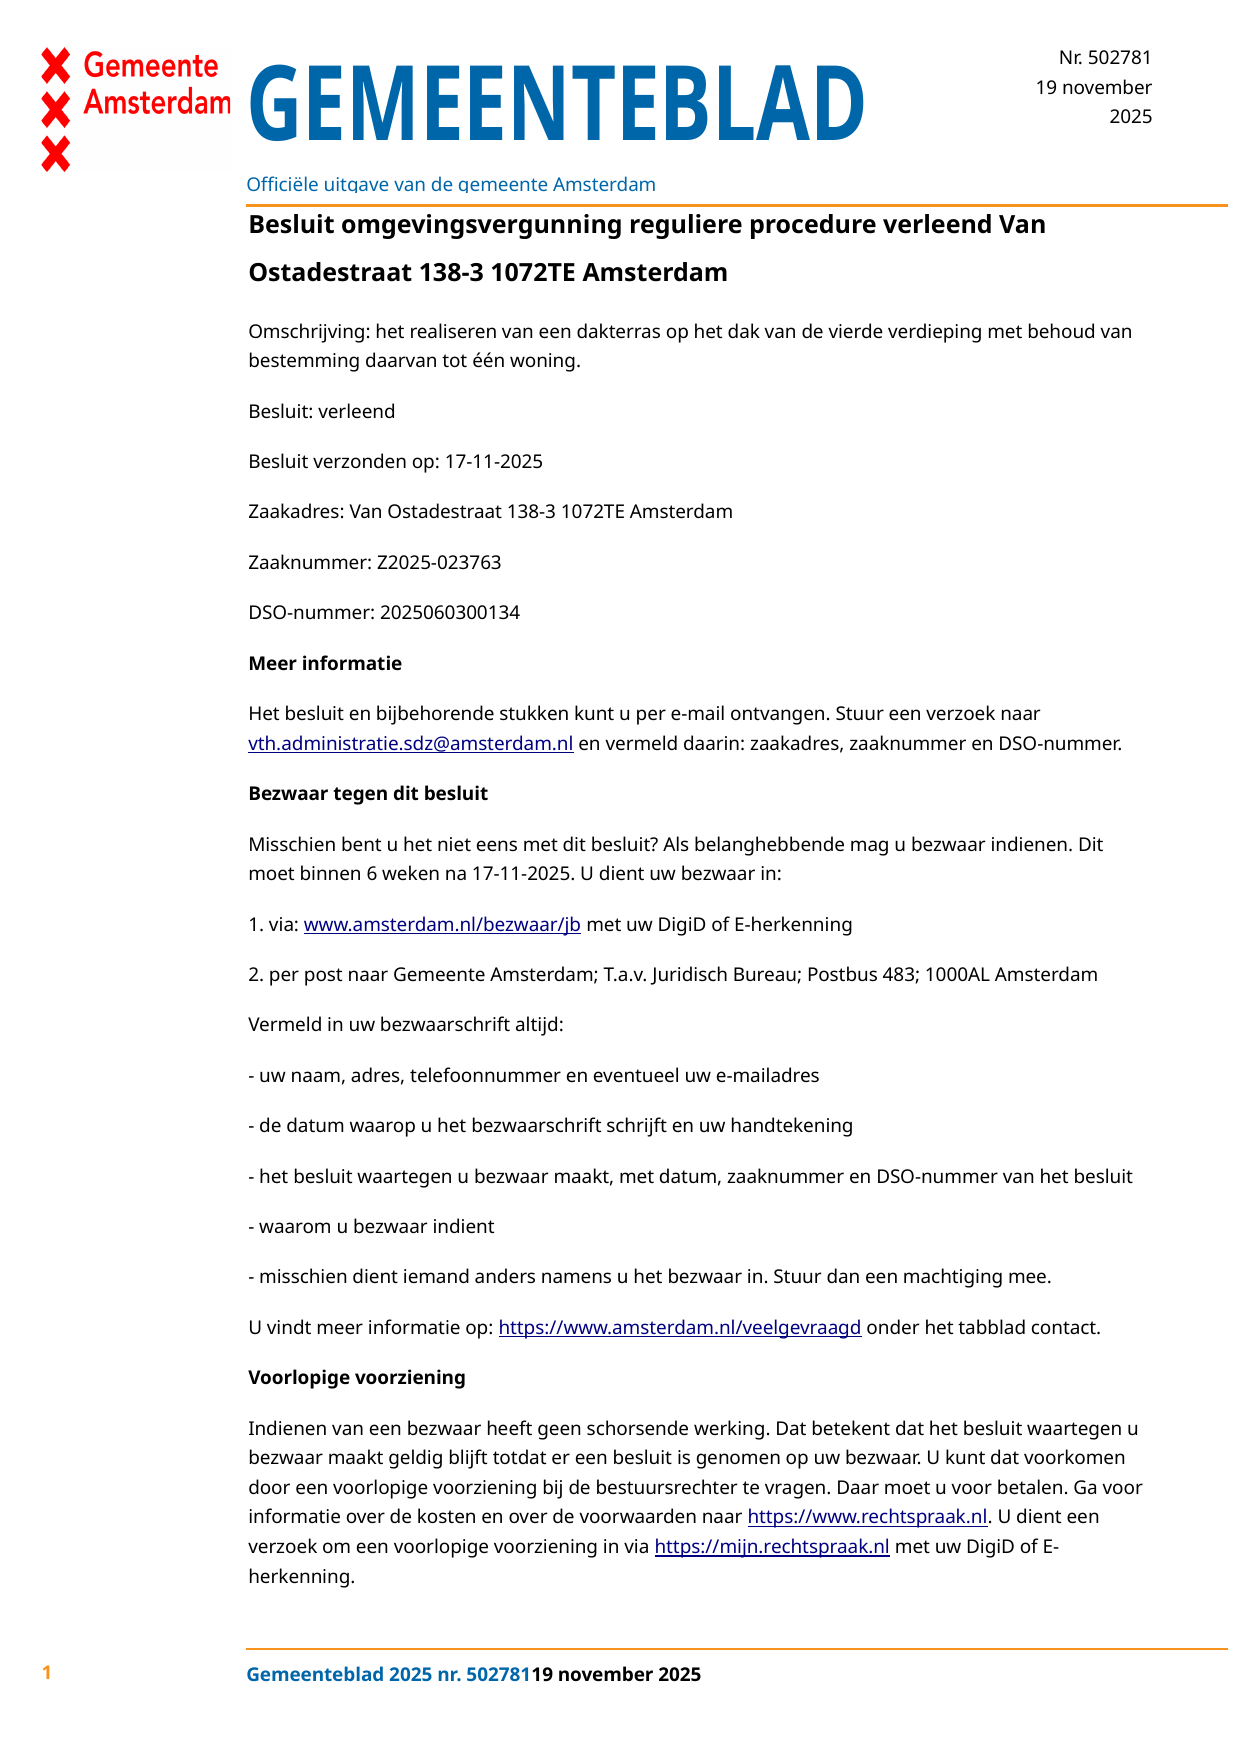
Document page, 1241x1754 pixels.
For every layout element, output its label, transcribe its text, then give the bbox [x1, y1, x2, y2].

text Besluit omgevingsvergunning reguliere procedure verleend Van Ostadestraat 138-3 1072TE Amsterdam [248, 207, 1152, 288]
text Vermeld in uw bezwaarschrift altijd: [248, 1012, 1152, 1037]
text 1. via: www.amsterdam.nl/bezwaar/jb met uw DigiD of E-herkenning [248, 911, 1152, 937]
text Besluit verzonden op: 17-11-2025 [248, 448, 1152, 474]
text - het besluit waartegen u bezwaar maakt, met datum, zaaknummer en DSO-nummer van het besluit [248, 1163, 1152, 1189]
text DSO-nummer: 2025060300134 [248, 599, 1152, 625]
text - waarom u bezwaar indient [248, 1213, 1152, 1239]
text 2. per post naar Gemeente Amsterdam; T.a.v. Juridisch Bureau; Postbus 483; 1000AL Amsterdam [248, 961, 1152, 987]
text - uw naam, adres, telefoonnummer en eventueel uw e-mailadres [248, 1062, 1152, 1088]
text Voorlopige voorziening [248, 1364, 1152, 1390]
text Meer informatie [248, 650, 1152, 676]
text Indienen van een bezwaar heeft geen schorsende werking. Dat betekent dat het besluit waartegen u bezwaar maakt geldig blijft totdat er een besluit is genomen op uw bezwaar. U kunt dat voorkomen door een voorlopige voorziening bij de bestuursrechter te vragen. Daar moet u voor betalen. Ga voor informatie over de kosten en over de voorwaarden naar https://www.rechtspraak.nl. U dient een verzoek om een voorlopige voorziening in via https://mijn.rechtspraak.nl met uw DigiD of E-herkenning. [248, 1415, 1152, 1589]
text U vindt meer informatie op: https://www.amsterdam.nl/veelgevraagd onder het tabblad contact. [248, 1314, 1152, 1340]
text Besluit: verleend [248, 398, 1152, 424]
text Zaaknummer: Z2025-023763 [248, 549, 1152, 575]
picture [41, 47, 231, 172]
text Het besluit en bijbehorende stukken kunt u per e-mail ontvangen. Stuur een verzoek naar vth.administratie.sdz@amsterdam.nl en vermeld daarin: zaakadres, zaaknummer en DSO-nummer. [248, 700, 1152, 756]
text Omschrijving: het realiseren van een dakterras op het dak van de vierde verdieping met behoud van bestemming daarvan tot één woning. [248, 318, 1152, 373]
text - de datum waarop u het bezwaarschrift schrijft en uw handtekening [248, 1112, 1152, 1138]
text Bezwaar tegen dit besluit [248, 780, 1152, 806]
text Misschien bent u het niet eens met dit besluit? Als belanghebbende mag u bezwaar indienen. Dit moet binnen 6 weken na 17-11-2025. U dient uw bezwaar in: [248, 831, 1152, 886]
text - misschien dient iemand anders namens u het bezwaar in. Stuur dan een machtiging mee. [248, 1264, 1152, 1289]
text Zaakadres: Van Ostadestraat 138-3 1072TE Amsterdam [248, 499, 1152, 524]
